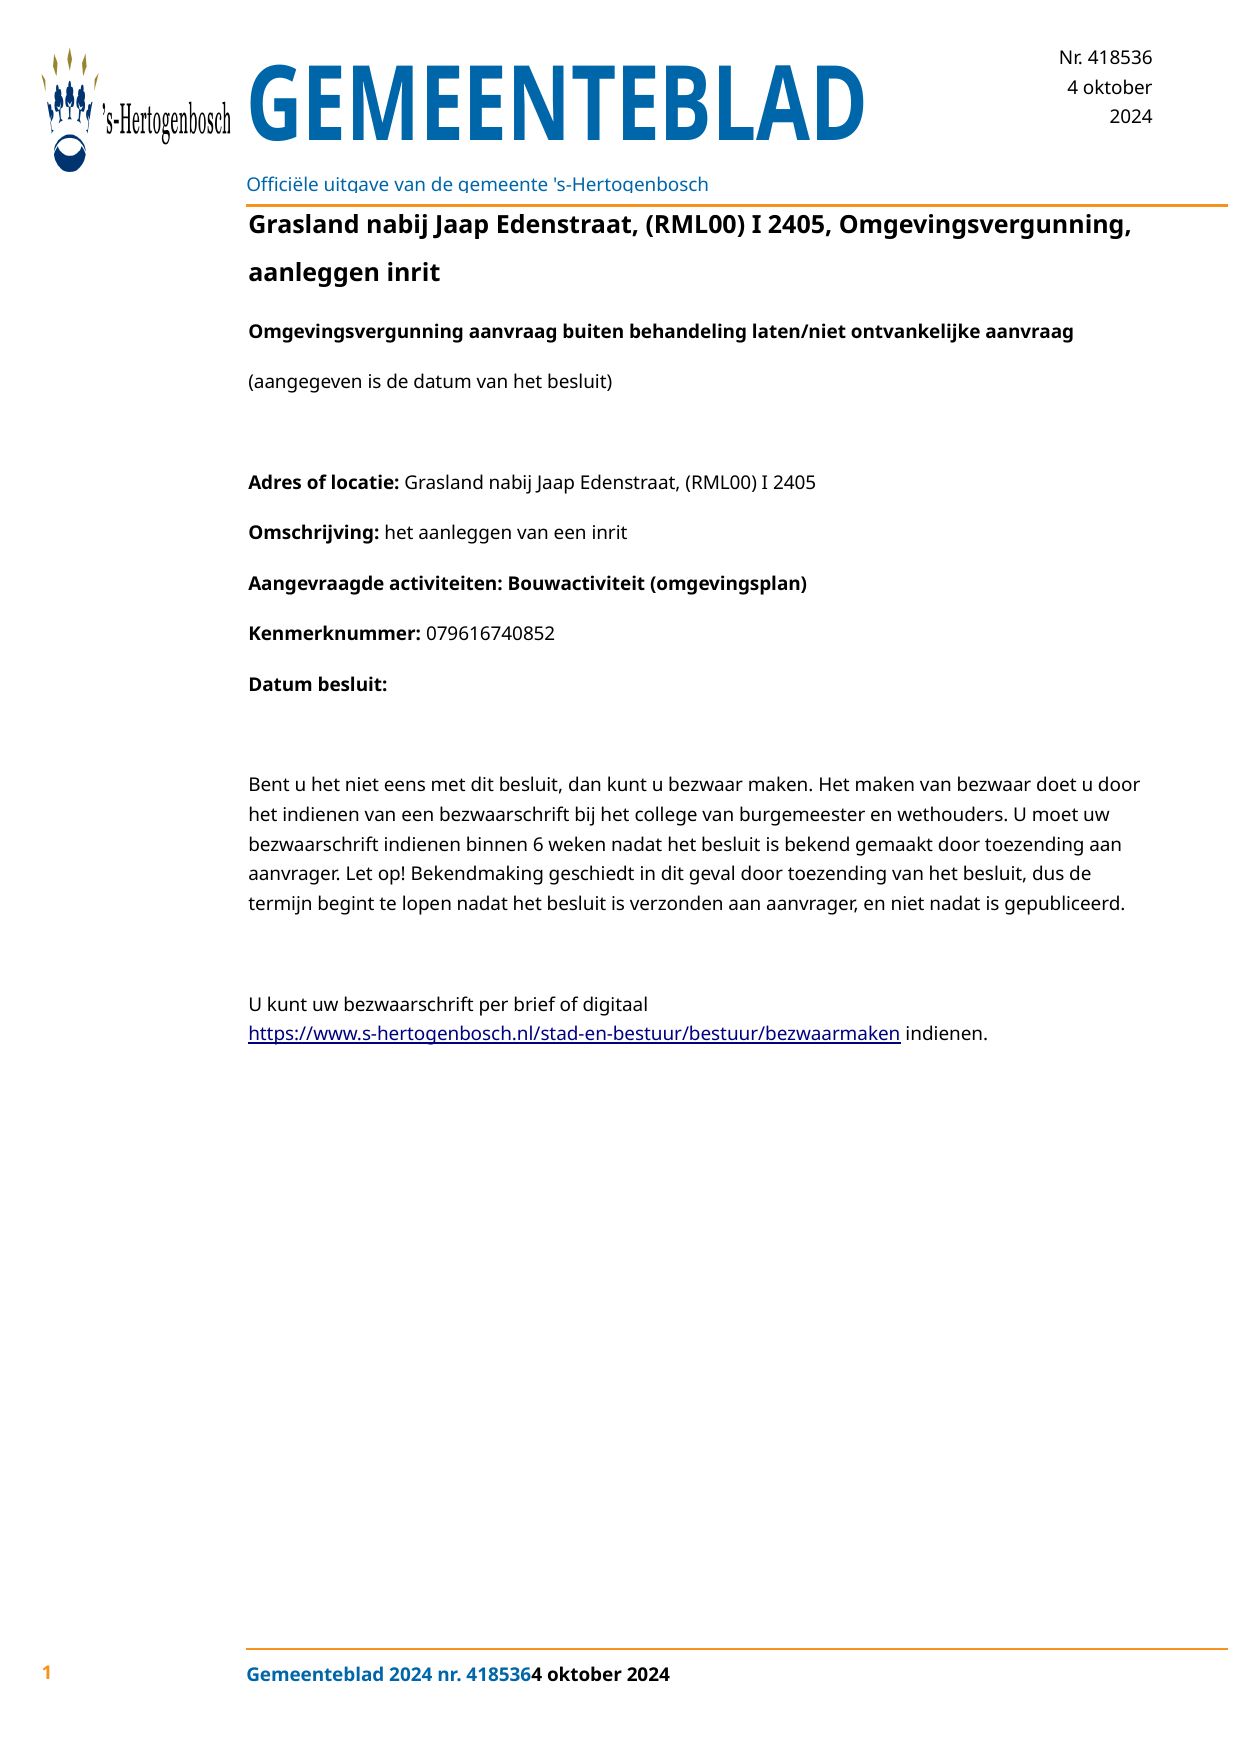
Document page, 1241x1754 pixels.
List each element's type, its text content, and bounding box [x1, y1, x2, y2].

text (aangegeven is de datum van het besluit) [248, 368, 1152, 394]
text Datum besluit: [248, 671, 1152, 697]
picture [41, 47, 231, 172]
text Bent u het niet eens met dit besluit, dan kunt u bezwaar maken. Het maken van bezwaar doet u door het indienen van een bezwaarschrift bij het college van burgemeester en wethouders. U moet uw bezwaarschrift indienen binnen 6 weken nadat het besluit is bekend gemaakt door toezending aan aanvrager. Let op! Bekendmaking geschiedt in dit geval door toezending van het besluit, dus de termijn begint te lopen nadat het besluit is verzonden aan aanvrager, en niet nadat is gepubliceerd. [248, 772, 1152, 916]
text Grasland nabij Jaap Edenstraat, (RML00) I 2405, Omgevingsvergunning, aanleggen inrit [248, 207, 1152, 288]
text Omschrijving: het aanleggen van een inrit [248, 519, 1152, 545]
text Aangevraagde activiteiten: Bouwactiviteit (omgevingsplan) [248, 570, 1152, 596]
text U kunt uw bezwaarschrift per brief of digitaal https://www.s-hertogenbosch.nl/stad-en-bestuur/bestuur/bezwaarmaken indienen. [248, 991, 1152, 1046]
text Kenmerknummer: 079616740852 [248, 620, 1152, 646]
text Adres of locatie: Grasland nabij Jaap Edenstraat, (RML00) I 2405 [248, 469, 1152, 495]
text Omgevingsvergunning aanvraag buiten behandeling laten/niet ontvankelijke aanvraag [248, 318, 1152, 344]
